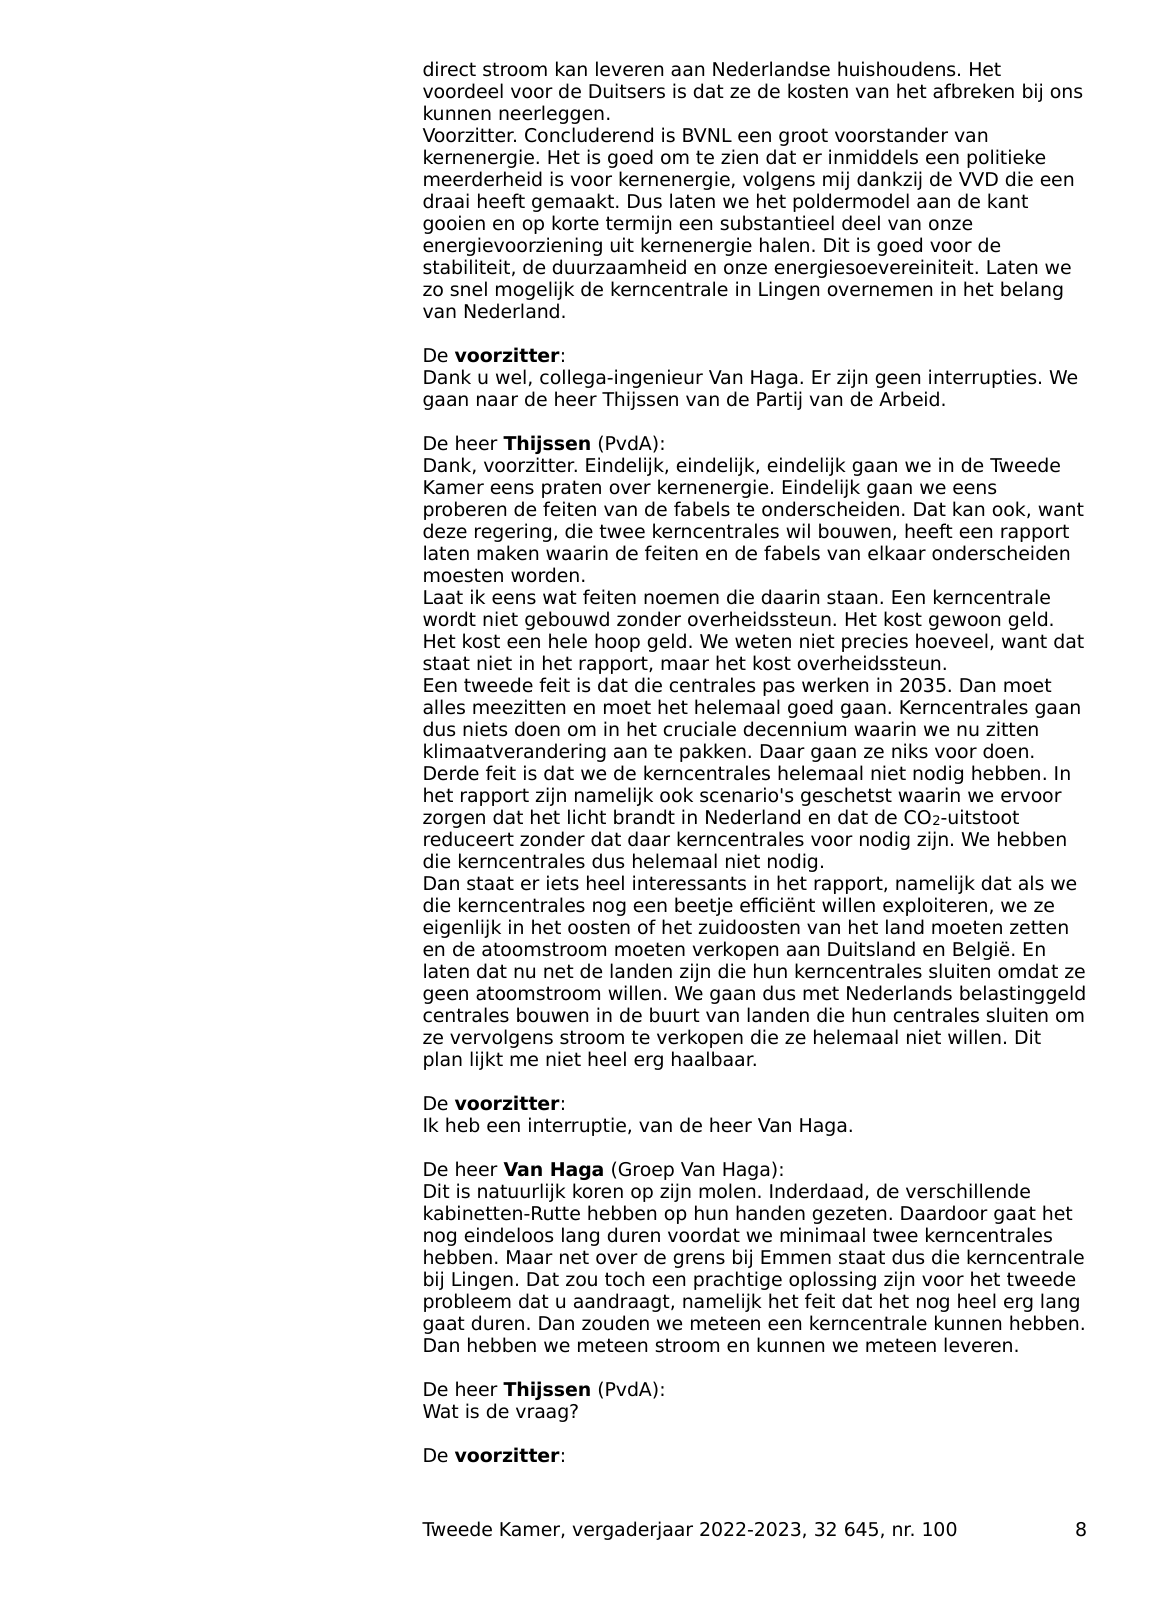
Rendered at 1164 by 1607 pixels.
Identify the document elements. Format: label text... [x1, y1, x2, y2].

text De heer Thijssen (PvdA): [422, 1379, 1087, 1401]
text Derde feit is dat we de kerncentrales helemaal niet nodig hebben. In het rapport zijn namelijk ook scenario's geschetst waarin we ervoor zorgen dat het licht brandt in Nederland en dat de CO2-uitstoot reduceert zonder dat daar kerncentrales voor nodig zijn. We hebben die kerncentrales dus helemaal niet nodig. [422, 763, 1087, 873]
text De voorzitter: [422, 1093, 1087, 1115]
text Een tweede feit is dat die centrales pas werken in 2035. Dan moet alles meezitten en moet het helemaal goed gaan. Kerncentrales gaan dus niets doen om in het cruciale decennium waarin we nu zitten klimaatverandering aan te pakken. Daar gaan ze niks voor doen. [422, 675, 1087, 763]
text direct stroom kan leveren aan Nederlandse huishoudens. Het voordeel voor de Duitsers is dat ze de kosten van het afbreken bij ons kunnen neerleggen. [422, 59, 1087, 125]
text Dit is natuurlijk koren op zijn molen. Inderdaad, de verschillende kabinetten-Rutte hebben op hun handen gezeten. Daardoor gaat het nog eindeloos lang duren voordat we minimaal twee kerncentrales hebben. Maar net over de grens bij Emmen staat dus die kerncentrale bij Lingen. Dat zou toch een prachtige oplossing zijn voor het tweede probleem dat u aandraagt, namelijk het feit dat het nog heel erg lang gaat duren. Dan zouden we meteen een kerncentrale kunnen hebben. Dan hebben we meteen stroom en kunnen we meteen leveren. [422, 1181, 1087, 1357]
text Dank u wel, collega-ingenieur Van Haga. Er zijn geen interrupties. We gaan naar de heer Thijssen van de Partij van de Arbeid. [422, 367, 1087, 411]
text Wat is de vraag? [422, 1401, 1087, 1423]
text Laat ik eens wat feiten noemen die daarin staan. Een kerncentrale wordt niet gebouwd zonder overheidssteun. Het kost gewoon geld. Het kost een hele hoop geld. We weten niet precies hoeveel, want dat staat niet in het rapport, maar het kost overheidssteun. [422, 587, 1087, 675]
text Dank, voorzitter. Eindelijk, eindelijk, eindelijk gaan we in de Tweede Kamer eens praten over kernenergie. Eindelijk gaan we eens proberen de feiten van de fabels te onderscheiden. Dat kan ook, want deze regering, die twee kerncentrales wil bouwen, heeft een rapport laten maken waarin de feiten en de fabels van elkaar onderscheiden moesten worden. [422, 455, 1087, 587]
text Ik heb een interruptie, van de heer Van Haga. [422, 1115, 1087, 1137]
text De heer Van Haga (Groep Van Haga): [422, 1159, 1087, 1181]
text De voorzitter: [422, 345, 1087, 367]
text Voorzitter. Concluderend is BVNL een groot voorstander van kernenergie. Het is goed om te zien dat er inmiddels een politieke meerderheid is voor kernenergie, volgens mij dankzij de VVD die een draai heeft gemaakt. Dus laten we het poldermodel aan de kant gooien en op korte termijn een substantieel deel van onze energievoorziening uit kernenergie halen. Dit is goed voor de stabiliteit, de duurzaamheid en onze energiesoevereiniteit. Laten we zo snel mogelijk de kerncentrale in Lingen overnemen in het belang van Nederland. [422, 125, 1087, 323]
text De voorzitter: [422, 1445, 1087, 1467]
text De heer Thijssen (PvdA): [422, 433, 1087, 455]
text Dan staat er iets heel interessants in het rapport, namelijk dat als we die kerncentrales nog een beetje efficiënt willen exploiteren, we ze eigenlijk in het oosten of het zuidoosten van het land moeten zetten en de atoomstroom moeten verkopen aan Duitsland en België. En laten dat nu net de landen zijn die hun kerncentrales sluiten omdat ze geen atoomstroom willen. We gaan dus met Nederlands belastinggeld centrales bouwen in de buurt van landen die hun centrales sluiten om ze vervolgens stroom te verkopen die ze helemaal niet willen. Dit plan lijkt me niet heel erg haalbaar. [422, 873, 1087, 1071]
